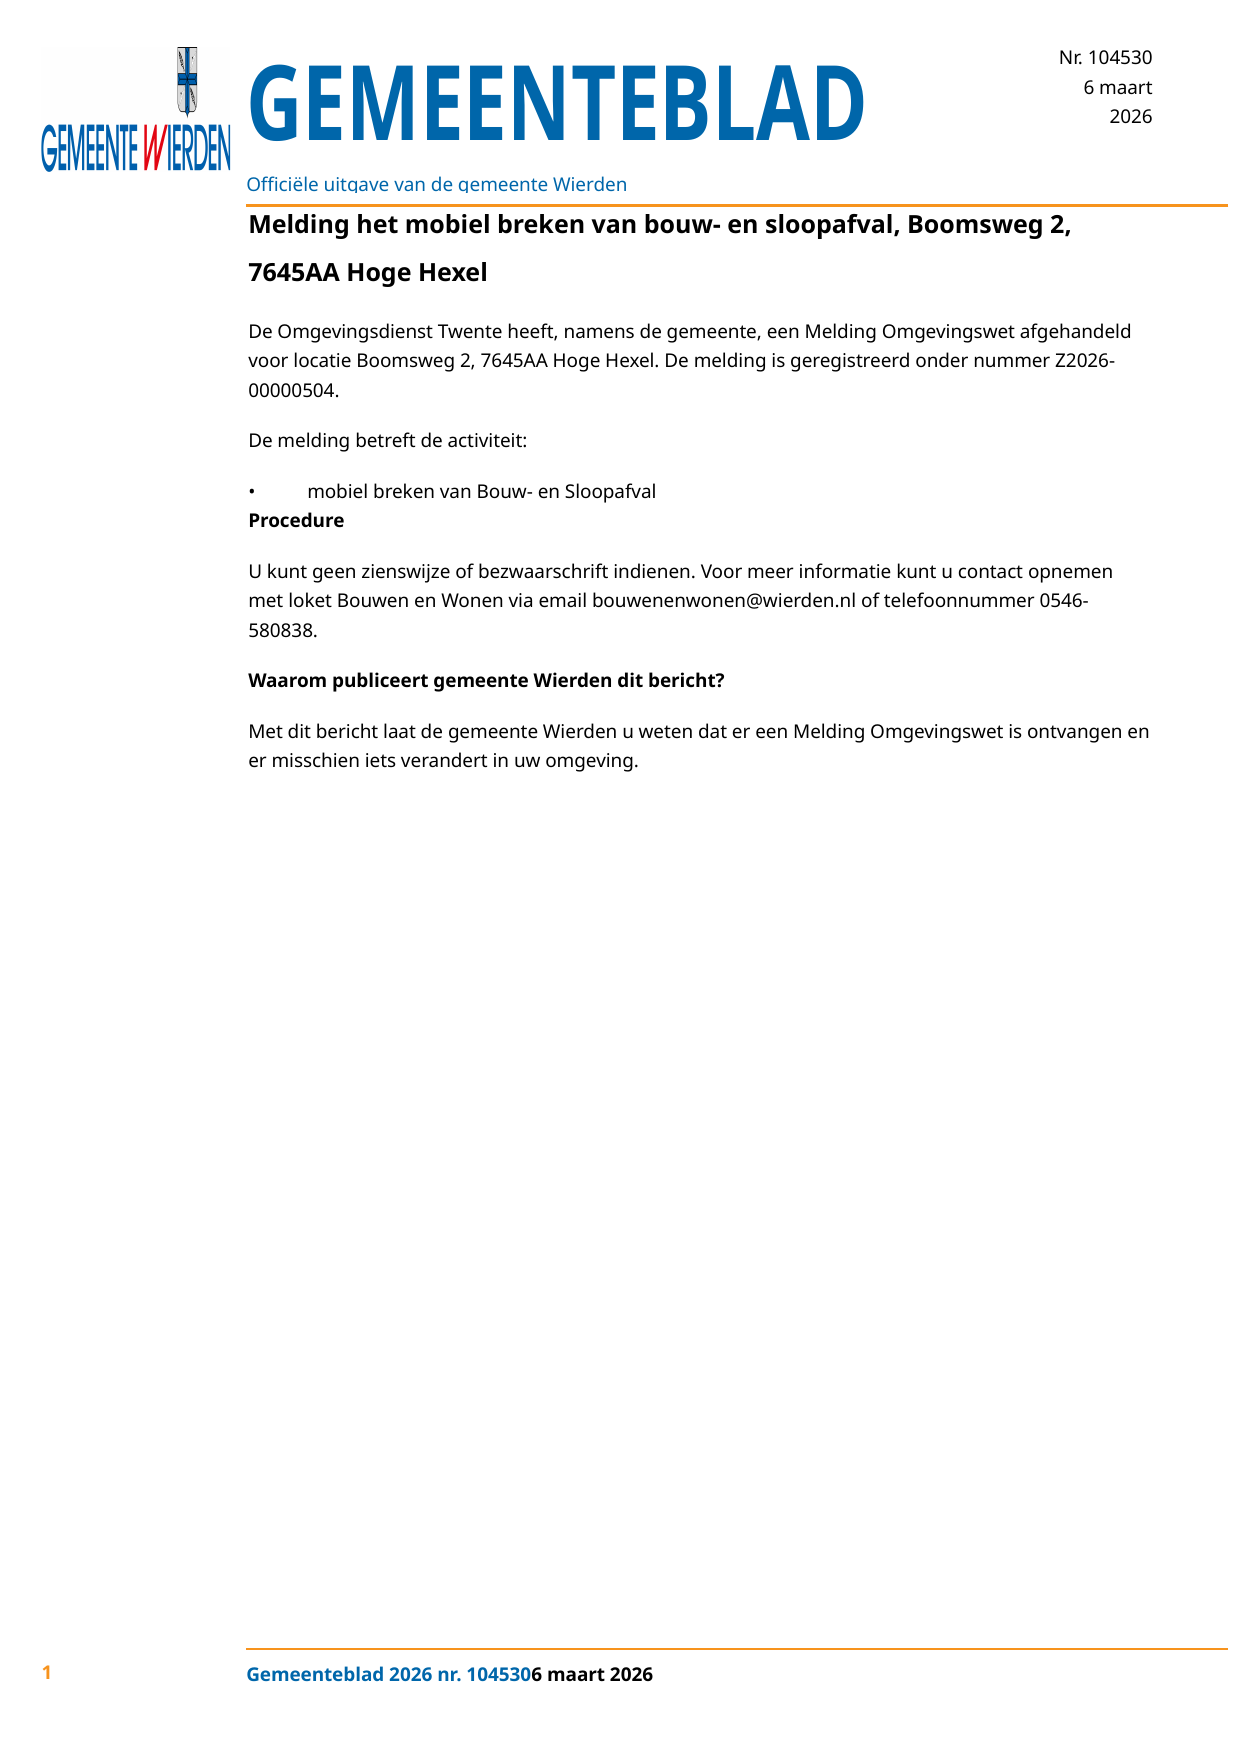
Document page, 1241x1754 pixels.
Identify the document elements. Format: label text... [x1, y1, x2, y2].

text De melding betreft de activiteit: [248, 427, 1152, 453]
text Procedure [248, 507, 1152, 533]
picture [41, 47, 231, 172]
text Melding het mobiel breken van bouw- en sloopafval, Boomsweg 2, 7645AA Hoge Hexel [248, 207, 1152, 288]
text Met dit bericht laat de gemeente Wierden u weten dat er een Melding Omgevingswet is ontvangen en er misschien iets verandert in uw omgeving. [248, 718, 1152, 773]
list mobiel breken van Bouw- en Sloopafval [248, 478, 1152, 504]
text Waarom publiceert gemeente Wierden dit bericht? [248, 667, 1152, 693]
text U kunt geen zienswijze of bezwaarschrift indienen. Voor meer informatie kunt u contact opnemen met loket Bouwen en Wonen via email bouwenenwonen@wierden.nl of telefoonnummer 0546-580838. [248, 558, 1152, 643]
text De Omgevingsdienst Twente heeft, namens de gemeente, een Melding Omgevingswet afgehandeld voor locatie Boomsweg 2, 7645AA Hoge Hexel. De melding is geregistreerd onder nummer Z2026-00000504. [248, 318, 1152, 403]
